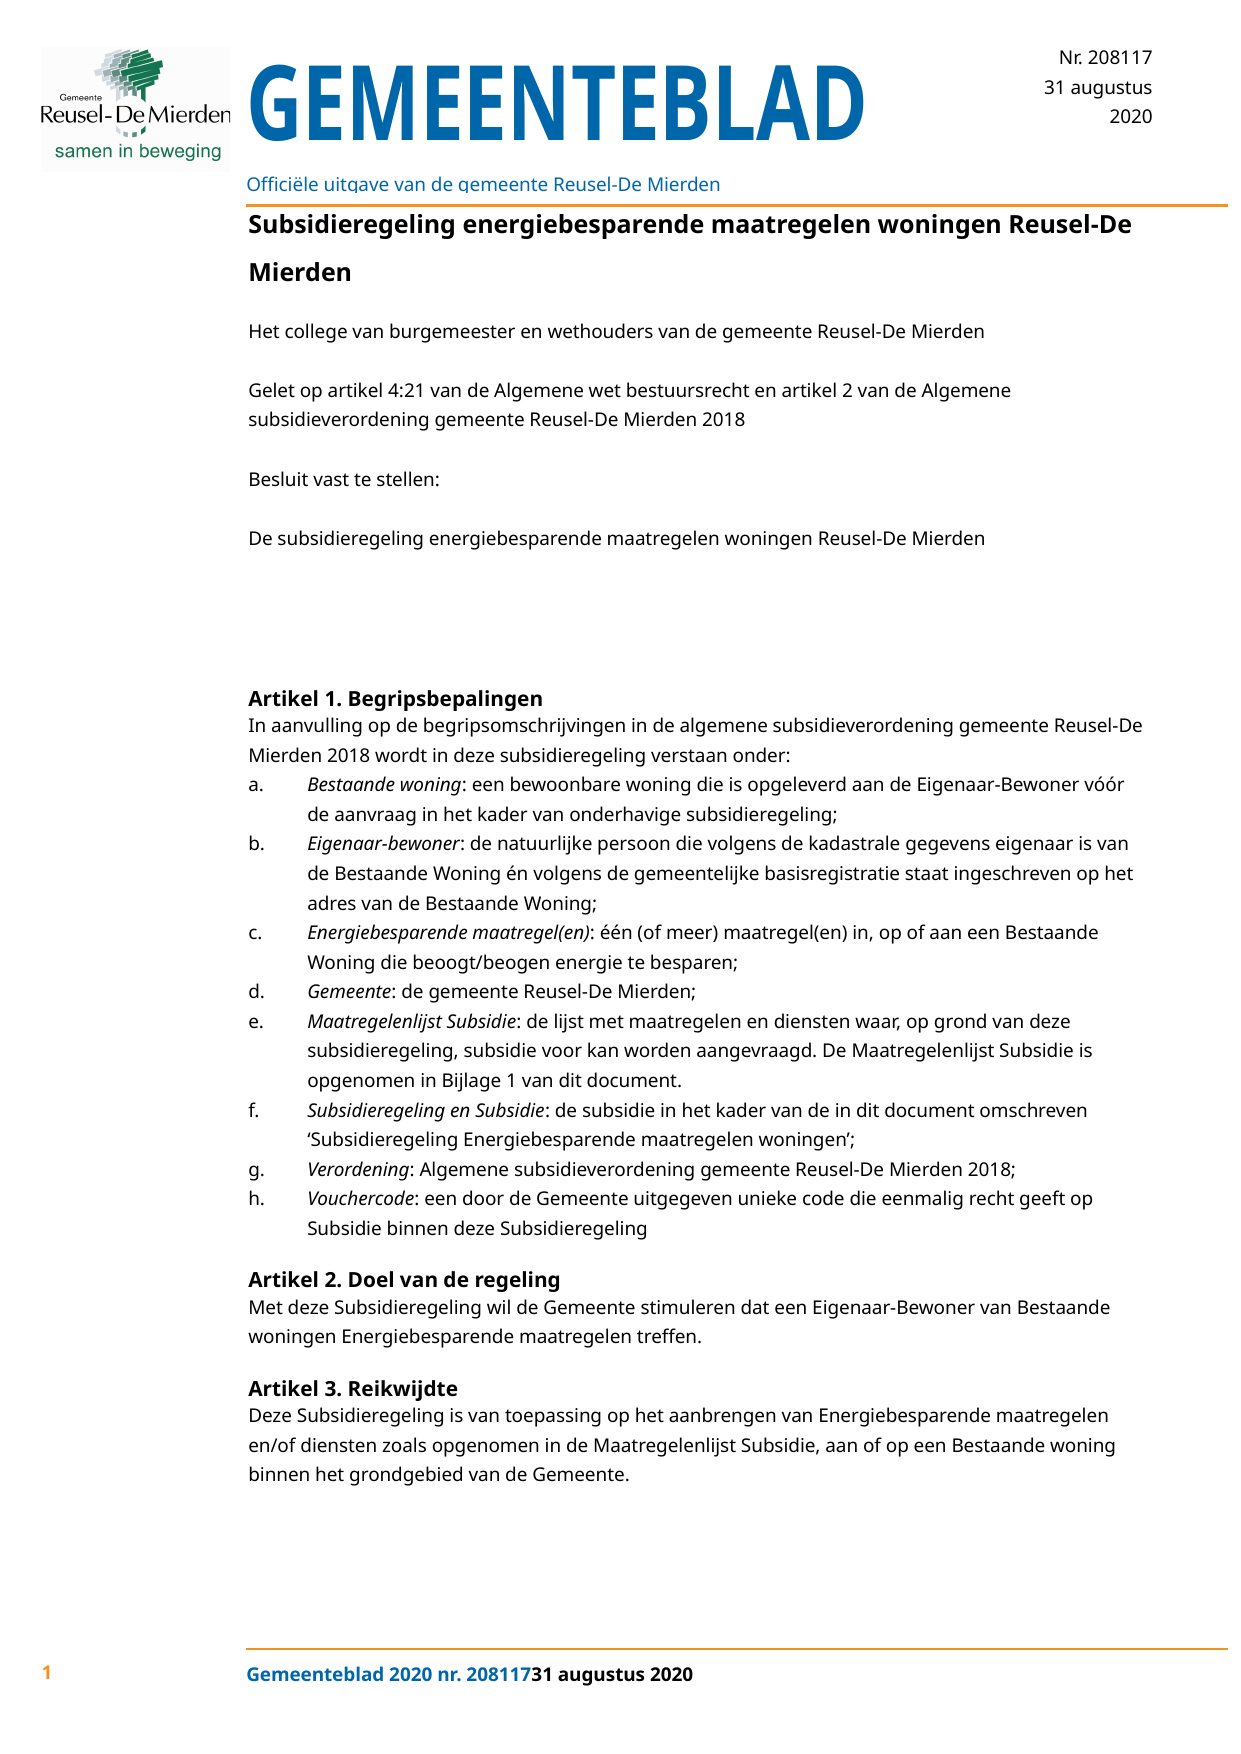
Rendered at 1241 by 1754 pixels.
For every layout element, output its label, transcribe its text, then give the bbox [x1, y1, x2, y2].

text Subsidieregeling energiebesparende maatregelen woningen Reusel-De Mierden [248, 207, 1152, 288]
list Gemeente: de gemeente Reusel-De Mierden; [248, 978, 1152, 1004]
list Energiebesparende maatregel(en): één (of meer) maatregel(en) in, op of aan een Bestaande Woning die beoogt/beogen energie te besparen; [248, 919, 1152, 975]
list Subsidieregeling en Subsidie: de subsidie in het kader van de in dit document omschreven ‘Subsidieregeling Energiebesparende maatregelen woningen’; [248, 1097, 1152, 1152]
text De subsidieregeling energiebesparende maatregelen woningen Reusel-De Mierden [248, 525, 1152, 551]
list Vouchercode: een door de Gemeente uitgegeven unieke code die eenmalig recht geeft op Subsidie binnen deze Subsidieregeling [248, 1186, 1152, 1241]
text Met deze Subsidieregeling wil de Gemeente stimuleren dat een Eigenaar-Bewoner van Bestaande woningen Energiebesparende maatregelen treffen. [248, 1294, 1152, 1349]
list Eigenaar-bewoner: de natuurlijke persoon die volgens de kadastrale gegevens eigenaar is van de Bestaande Woning én volgens de gemeentelijke basisregistratie staat ingeschreven op het adres van de Bestaande Woning; [248, 831, 1152, 916]
text Besluit vast te stellen: [248, 466, 1152, 492]
list Bestaande woning: een bewoonbare woning die is opgeleverd aan de Eigenaar-Bewoner vóór de aanvraag in het kader van onderhavige subsidieregeling; [248, 771, 1152, 827]
text Deze Subsidieregeling is van toepassing op het aanbrengen van Energiebesparende maatregelen en/of diensten zoals opgenomen in de Maatregelenlijst Subsidie, aan of op een Bestaande woning binnen het grondgebied van de Gemeente. [248, 1402, 1152, 1487]
text Gelet op artikel 4:21 van de Algemene wet bestuursrecht en artikel 2 van de Algemene subsidieverordening gemeente Reusel-De Mierden 2018 [248, 377, 1152, 432]
list Verordening: Algemene subsidieverordening gemeente Reusel-De Mierden 2018; [248, 1156, 1152, 1182]
text In aanvulling op de begripsomschrijvingen in de algemene subsidieverordening gemeente Reusel-De Mierden 2018 wordt in deze subsidieregeling verstaan onder: [248, 712, 1152, 768]
picture [41, 47, 231, 172]
list Maatregelenlijst Subsidie: de lijst met maatregelen en diensten waar, op grond van deze subsidieregeling, subsidie voor kan worden aangevraagd. De Maatregelenlijst Subsidie is opgenomen in Bijlage 1 van dit document. [248, 1008, 1152, 1093]
text Artikel 3. Reikwijdte [248, 1374, 1152, 1402]
text Het college van burgemeester en wethouders van de gemeente Reusel-De Mierden [248, 318, 1152, 344]
text Artikel 1. Begripsbepalingen [248, 684, 1152, 712]
text Artikel 2. Doel van de regeling [248, 1266, 1152, 1294]
